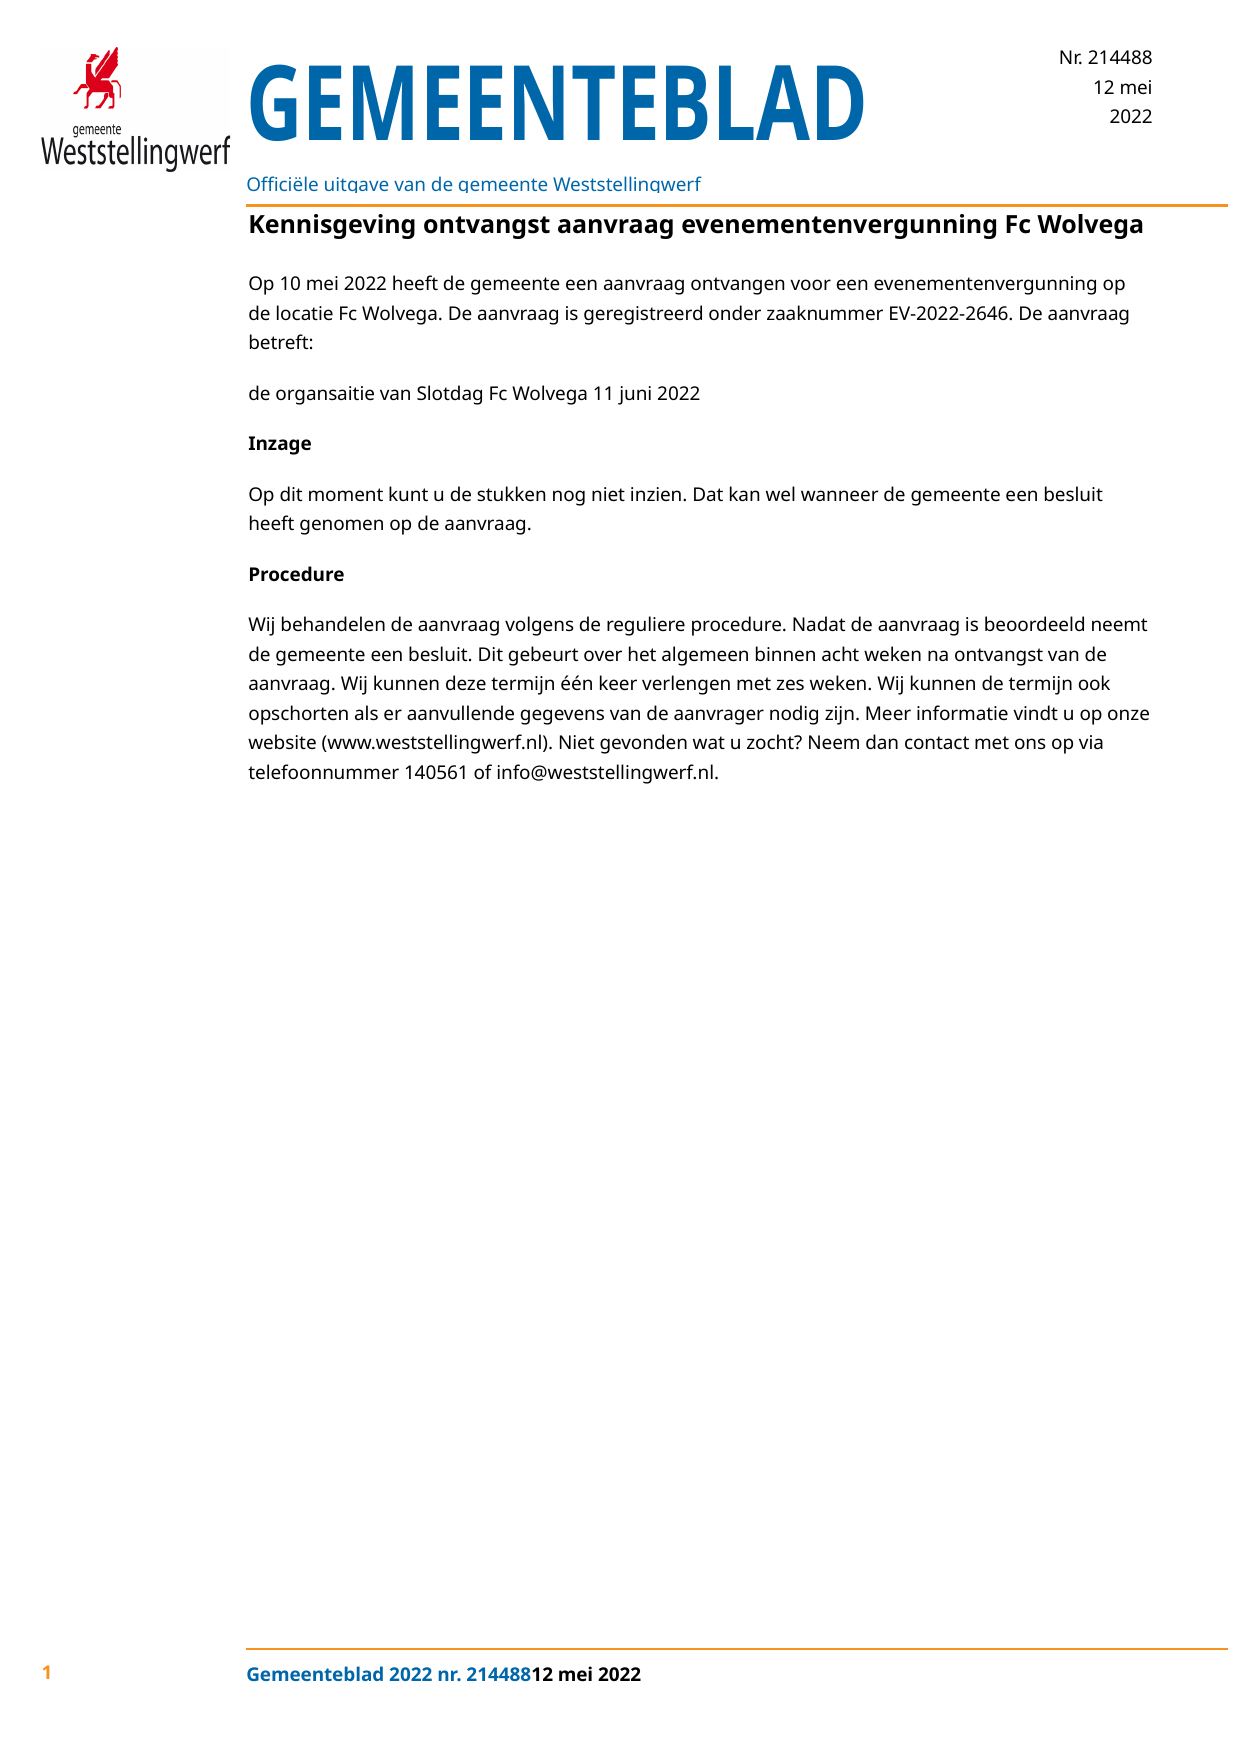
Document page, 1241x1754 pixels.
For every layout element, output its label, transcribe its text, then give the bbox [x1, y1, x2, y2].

text Op dit moment kunt u de stukken nog niet inzien. Dat kan wel wanneer de gemeente een besluit heeft genomen op de aanvraag. [248, 481, 1152, 536]
picture [41, 47, 231, 172]
text Procedure [248, 561, 1152, 586]
text Wij behandelen de aanvraag volgens de reguliere procedure. Nadat de aanvraag is beoordeeld neemt de gemeente een besluit. Dit gebeurt over het algemeen binnen acht weken na ontvangst van de aanvraag. Wij kunnen deze termijn één keer verlengen met zes weken. Wij kunnen de termijn ook opschorten als er aanvullende gegevens van de aanvrager nodig zijn. Meer informatie vindt u op onze website (www.weststellingwerf.nl). Niet gevonden wat u zocht? Neem dan contact met ons op via telefoonnummer 140561 of info@weststellingwerf.nl. [248, 611, 1152, 785]
text de organsaitie van Slotdag Fc Wolvega 11 juni 2022 [248, 380, 1152, 406]
text Inzage [248, 430, 1152, 456]
text Kennisgeving ontvangst aanvraag evenementenvergunning Fc Wolvega [248, 207, 1152, 241]
text Op 10 mei 2022 heeft de gemeente een aanvraag ontvangen voor een evenementenvergunning op de locatie Fc Wolvega. De aanvraag is geregistreerd onder zaaknummer EV-2022-2646. De aanvraag betreft: [248, 270, 1152, 355]
